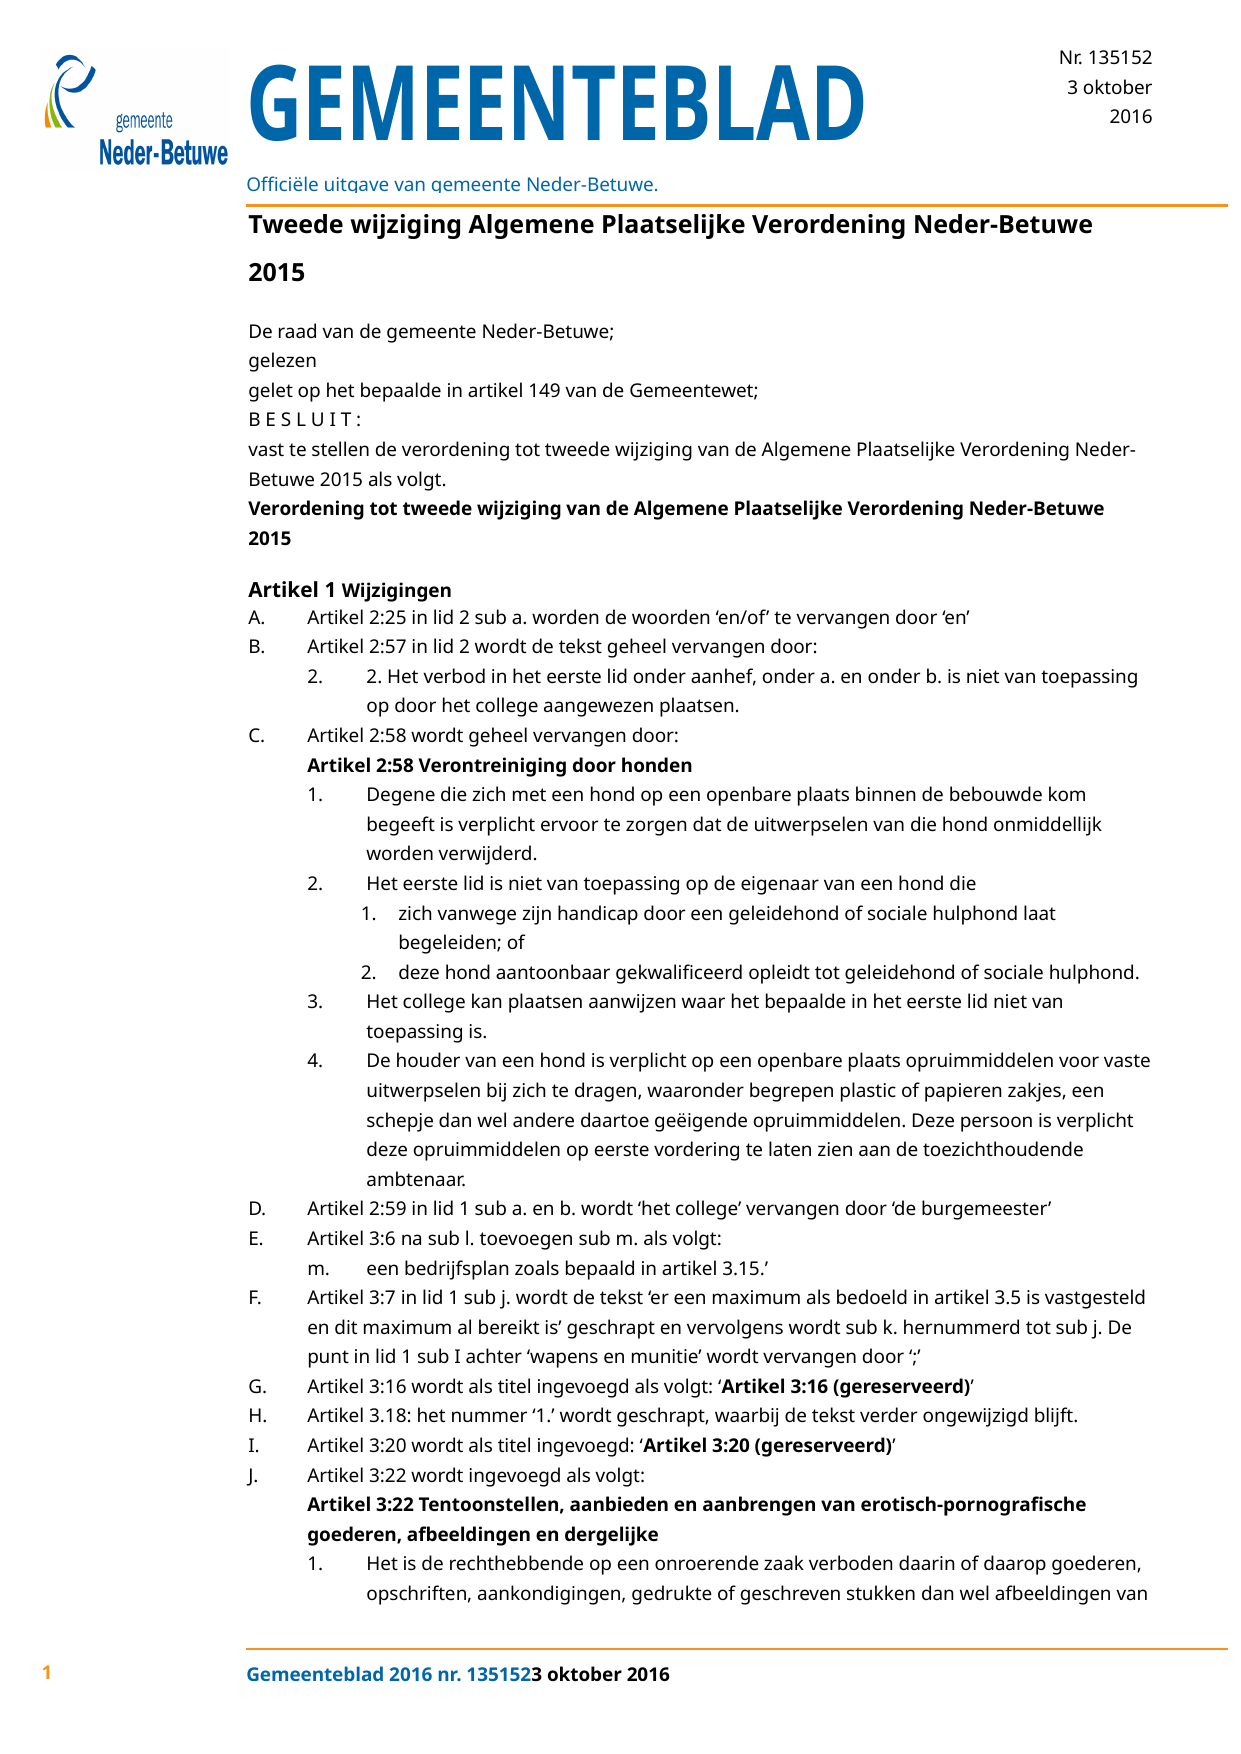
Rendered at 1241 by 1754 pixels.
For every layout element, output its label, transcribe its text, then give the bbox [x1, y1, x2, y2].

list Degene die zich met een hond op een openbare plaats binnen de bebouwde kom begeeft is verplicht ervoor te zorgen dat de uitwerpselen van die hond onmiddellijk worden verwijderd. [307, 781, 1152, 866]
list Artikel 2:58 Verontreiniging door honden [248, 752, 1152, 777]
list 2. Het verbod in het eerste lid onder aanhef, onder a. en onder b. is niet van toepassing op door het college aangewezen plaatsen. [307, 663, 1152, 718]
text gelet op het bepaalde in artikel 149 van de Gemeentewet; [248, 377, 1152, 403]
list Het college kan plaatsen aanwijzen waar het bepaalde in het eerste lid niet van toepassing is. [307, 988, 1152, 1044]
picture [41, 47, 231, 172]
list Artikel 3:16 wordt als titel ingevoegd als volgt: ‘Artikel 3:16 (gereserveerd)’ [248, 1373, 1152, 1399]
list Artikel 3:7 in lid 1 sub j. wordt de tekst ‘er een maximum als bedoeld in artikel 3.5 is vastgesteld en dit maximum al bereikt is’ geschrapt en vervolgens wordt sub k. hernummerd tot sub j. De punt in lid 1 sub I achter ‘wapens en munitie’ wordt vervangen door ‘;’ [248, 1284, 1152, 1369]
list Artikel 3:22 Tentoonstellen, aanbieden en aanbrengen van erotisch-pornografische goederen, afbeeldingen en dergelijke [248, 1491, 1152, 1547]
list zich vanwege zijn handicap door een geleidehond of sociale hulphond laat begeleiden; of [361, 900, 1152, 955]
text gelezen [248, 347, 1152, 373]
list Het is de rechthebbende op een onroerende zaak verboden daarin of daarop goederen, opschriften, aankondigingen, gedrukte of geschreven stukken dan wel afbeeldingen van [307, 1551, 1152, 1606]
list Het eerste lid is niet van toepassing op de eigenaar van een hond die [307, 870, 1152, 896]
list Artikel 2:58 wordt geheel vervangen door: [248, 722, 1152, 748]
text Tweede wijziging Algemene Plaatselijke Verordening Neder-Betuwe 2015 [248, 207, 1152, 288]
list Artikel 2:57 in lid 2 wordt de tekst geheel vervangen door: [248, 633, 1152, 659]
list Artikel 2:59 in lid 1 sub a. en b. wordt ‘het college’ vervangen door ‘de burgemeester’ [248, 1196, 1152, 1221]
text vast te stellen de verordening tot tweede wijziging van de Algemene Plaatselijke Verordening Neder-Betuwe 2015 als volgt. [248, 436, 1152, 492]
list Artikel 3:22 wordt ingevoegd als volgt: [248, 1462, 1152, 1487]
list Artikel 3:20 wordt als titel ingevoegd: ‘Artikel 3:20 (gereserveerd)’ [248, 1432, 1152, 1458]
list een bedrijfsplan zoals bepaald in artikel 3.15.’ [307, 1255, 1152, 1280]
text Artikel 1 Wijzigingen [248, 575, 1152, 604]
text B E S L U I T : [248, 407, 1152, 432]
list De houder van een hond is verplicht op een openbare plaats opruimmiddelen voor vaste uitwerpselen bij zich te dragen, waaronder begrepen plastic of papieren zakjes, een schepje dan wel andere daartoe geëigende opruimmiddelen. Deze persoon is verplicht deze opruimmiddelen op eerste vordering te laten zien aan de toezichthoudende ambtenaar. [307, 1048, 1152, 1192]
list Artikel 3:6 na sub l. toevoegen sub m. als volgt: [248, 1225, 1152, 1251]
list Artikel 3.18: het nummer ‘1.’ wordt geschrapt, waarbij de tekst verder ongewijzigd blijft. [248, 1403, 1152, 1428]
list deze hond aantoonbaar gekwalificeerd opleidt tot geleidehond of sociale hulphond. [361, 959, 1152, 984]
text Verordening tot tweede wijziging van de Algemene Plaatselijke Verordening Neder-Betuwe 2015 [248, 495, 1152, 551]
list Artikel 2:25 in lid 2 sub a. worden de woorden ‘en/of’ te vervangen door ‘en’ [248, 604, 1152, 629]
text De raad van de gemeente Neder-Betuwe; [248, 318, 1152, 344]
